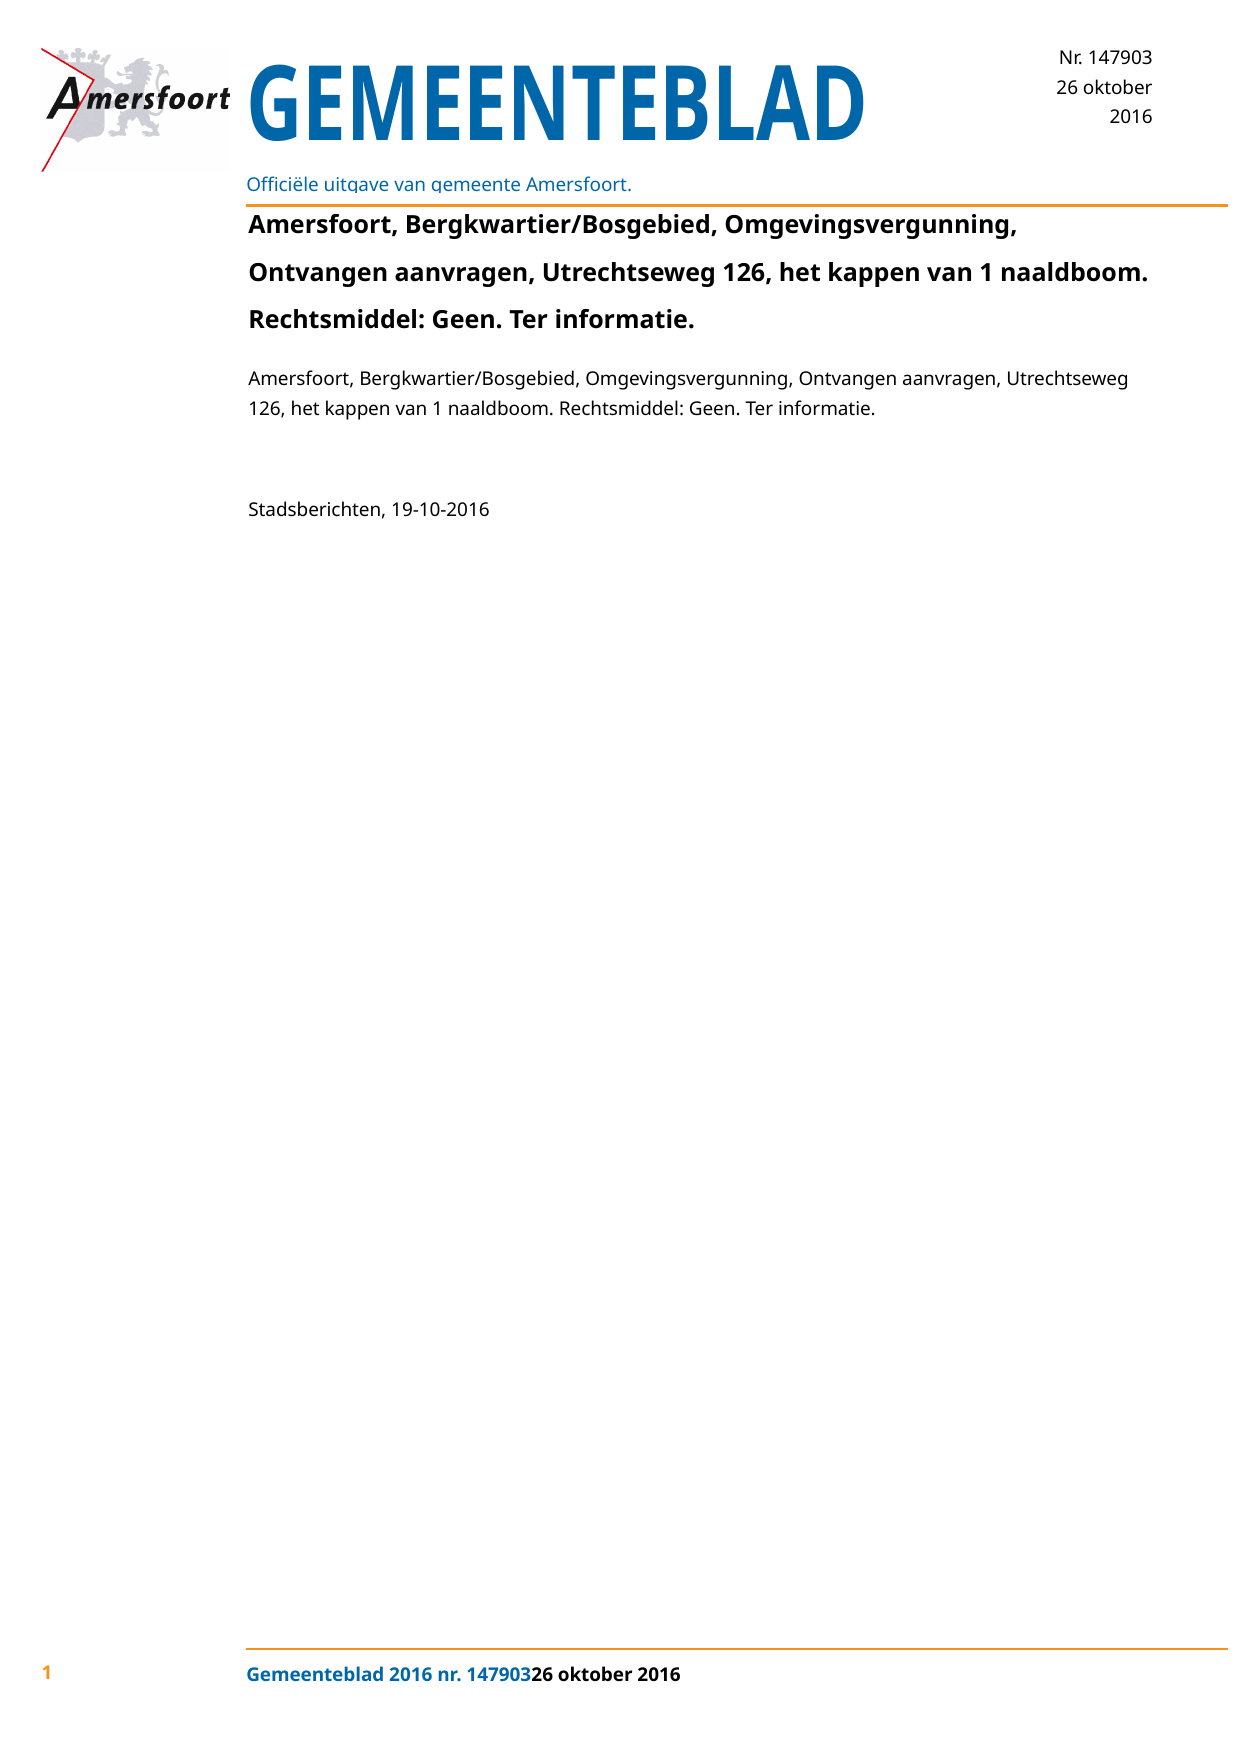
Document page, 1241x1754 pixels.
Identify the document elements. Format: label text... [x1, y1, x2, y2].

text Amersfoort, Bergkwartier/Bosgebied, Omgevingsvergunning, Ontvangen aanvragen, Utrechtseweg 126, het kappen van 1 naaldboom. Rechtsmiddel: Geen. Ter informatie. [248, 366, 1152, 421]
text Stadsberichten, 19-10-2016 [248, 496, 1152, 522]
picture [41, 47, 231, 172]
text Amersfoort, Bergkwartier/Bosgebied, Omgevingsvergunning, Ontvangen aanvragen, Utrechtseweg 126, het kappen van 1 naaldboom. Rechtsmiddel: Geen. Ter informatie. [248, 207, 1152, 336]
